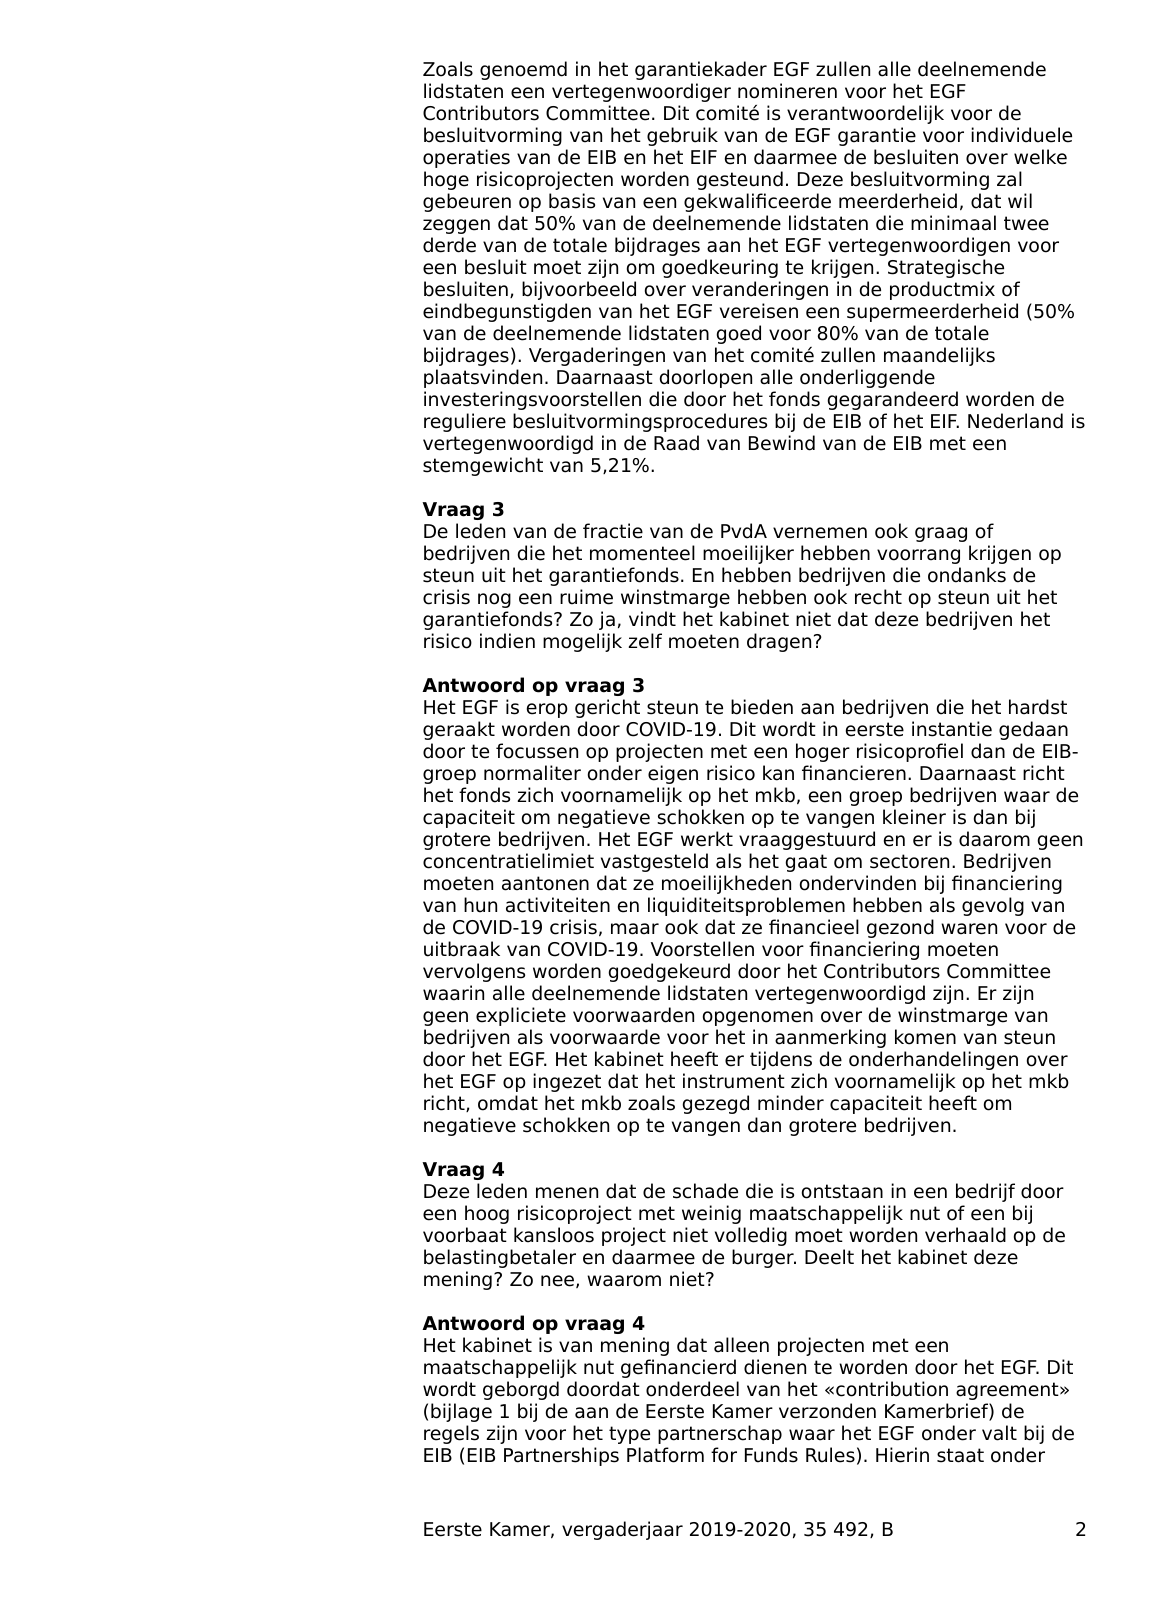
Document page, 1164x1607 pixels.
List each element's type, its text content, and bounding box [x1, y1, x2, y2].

text Antwoord op vraag 3 [422, 675, 1087, 697]
text Zoals genoemd in het garantiekader EGF zullen alle deelnemende lidstaten een vertegenwoordiger nomineren voor het EGF Contributors Committee. Dit comité is verantwoordelijk voor de besluitvorming van het gebruik van de EGF garantie voor individuele operaties van de EIB en het EIF en daarmee de besluiten over welke hoge risicoprojecten worden gesteund. Deze besluitvorming zal gebeuren op basis van een gekwalificeerde meerderheid, dat wil zeggen dat 50% van de deelnemende lidstaten die minimaal twee derde van de totale bijdrages aan het EGF vertegenwoordigen voor een besluit moet zijn om goedkeuring te krijgen. Strategische besluiten, bijvoorbeeld over veranderingen in de productmix of eindbegunstigden van het EGF vereisen een supermeerderheid (50% van de deelnemende lidstaten goed voor 80% van de totale bijdrages). Vergaderingen van het comité zullen maandelijks plaatsvinden. Daarnaast doorlopen alle onderliggende investeringsvoorstellen die door het fonds gegarandeerd worden de reguliere besluitvormingsprocedures bij de EIB of het EIF. Nederland is vertegenwoordigd in de Raad van Bewind van de EIB met een stemgewicht van 5,21%. [422, 59, 1087, 477]
text Het kabinet is van mening dat alleen projecten met een maatschappelijk nut gefinancierd dienen te worden door het EGF. Dit wordt geborgd doordat onderdeel van het «contribution agreement» (bijlage 1 bij de aan de Eerste Kamer verzonden Kamerbrief) de regels zijn voor het type partnerschap waar het EGF onder valt bij de EIB (EIB Partnerships Platform for Funds Rules). Hierin staat onder [422, 1335, 1087, 1467]
text Antwoord op vraag 4 [422, 1313, 1087, 1335]
text Vraag 4 [422, 1159, 1087, 1181]
text Het EGF is erop gericht steun te bieden aan bedrijven die het hardst geraakt worden door COVID-19. Dit wordt in eerste instantie gedaan door te focussen op projecten met een hoger risicoprofiel dan de EIB-groep normaliter onder eigen risico kan financieren. Daarnaast richt het fonds zich voornamelijk op het mkb, een groep bedrijven waar de capaciteit om negatieve schokken op te vangen kleiner is dan bij grotere bedrijven. Het EGF werkt vraaggestuurd en er is daarom geen concentratielimiet vastgesteld als het gaat om sectoren. Bedrijven moeten aantonen dat ze moeilijkheden ondervinden bij financiering van hun activiteiten en liquiditeitsproblemen hebben als gevolg van de COVID-19 crisis, maar ook dat ze financieel gezond waren voor de uitbraak van COVID-19. Voorstellen voor financiering moeten vervolgens worden goedgekeurd door het Contributors Committee waarin alle deelnemende lidstaten vertegenwoordigd zijn. Er zijn geen expliciete voorwaarden opgenomen over de winstmarge van bedrijven als voorwaarde voor het in aanmerking komen van steun door het EGF. Het kabinet heeft er tijdens de onderhandelingen over het EGF op ingezet dat het instrument zich voornamelijk op het mkb richt, omdat het mkb zoals gezegd minder capaciteit heeft om negatieve schokken op te vangen dan grotere bedrijven. [422, 697, 1087, 1136]
text Vraag 3 [422, 499, 1087, 521]
text Deze leden menen dat de schade die is ontstaan in een bedrijf door een hoog risicoproject met weinig maatschappelijk nut of een bij voorbaat kansloos project niet volledig moet worden verhaald op de belastingbetaler en daarmee de burger. Deelt het kabinet deze mening? Zo nee, waarom niet? [422, 1181, 1087, 1291]
text De leden van de fractie van de PvdA vernemen ook graag of bedrijven die het momenteel moeilijker hebben voorrang krijgen op steun uit het garantiefonds. En hebben bedrijven die ondanks de crisis nog een ruime winstmarge hebben ook recht op steun uit het garantiefonds? Zo ja, vindt het kabinet niet dat deze bedrijven het risico indien mogelijk zelf moeten dragen? [422, 521, 1087, 653]
